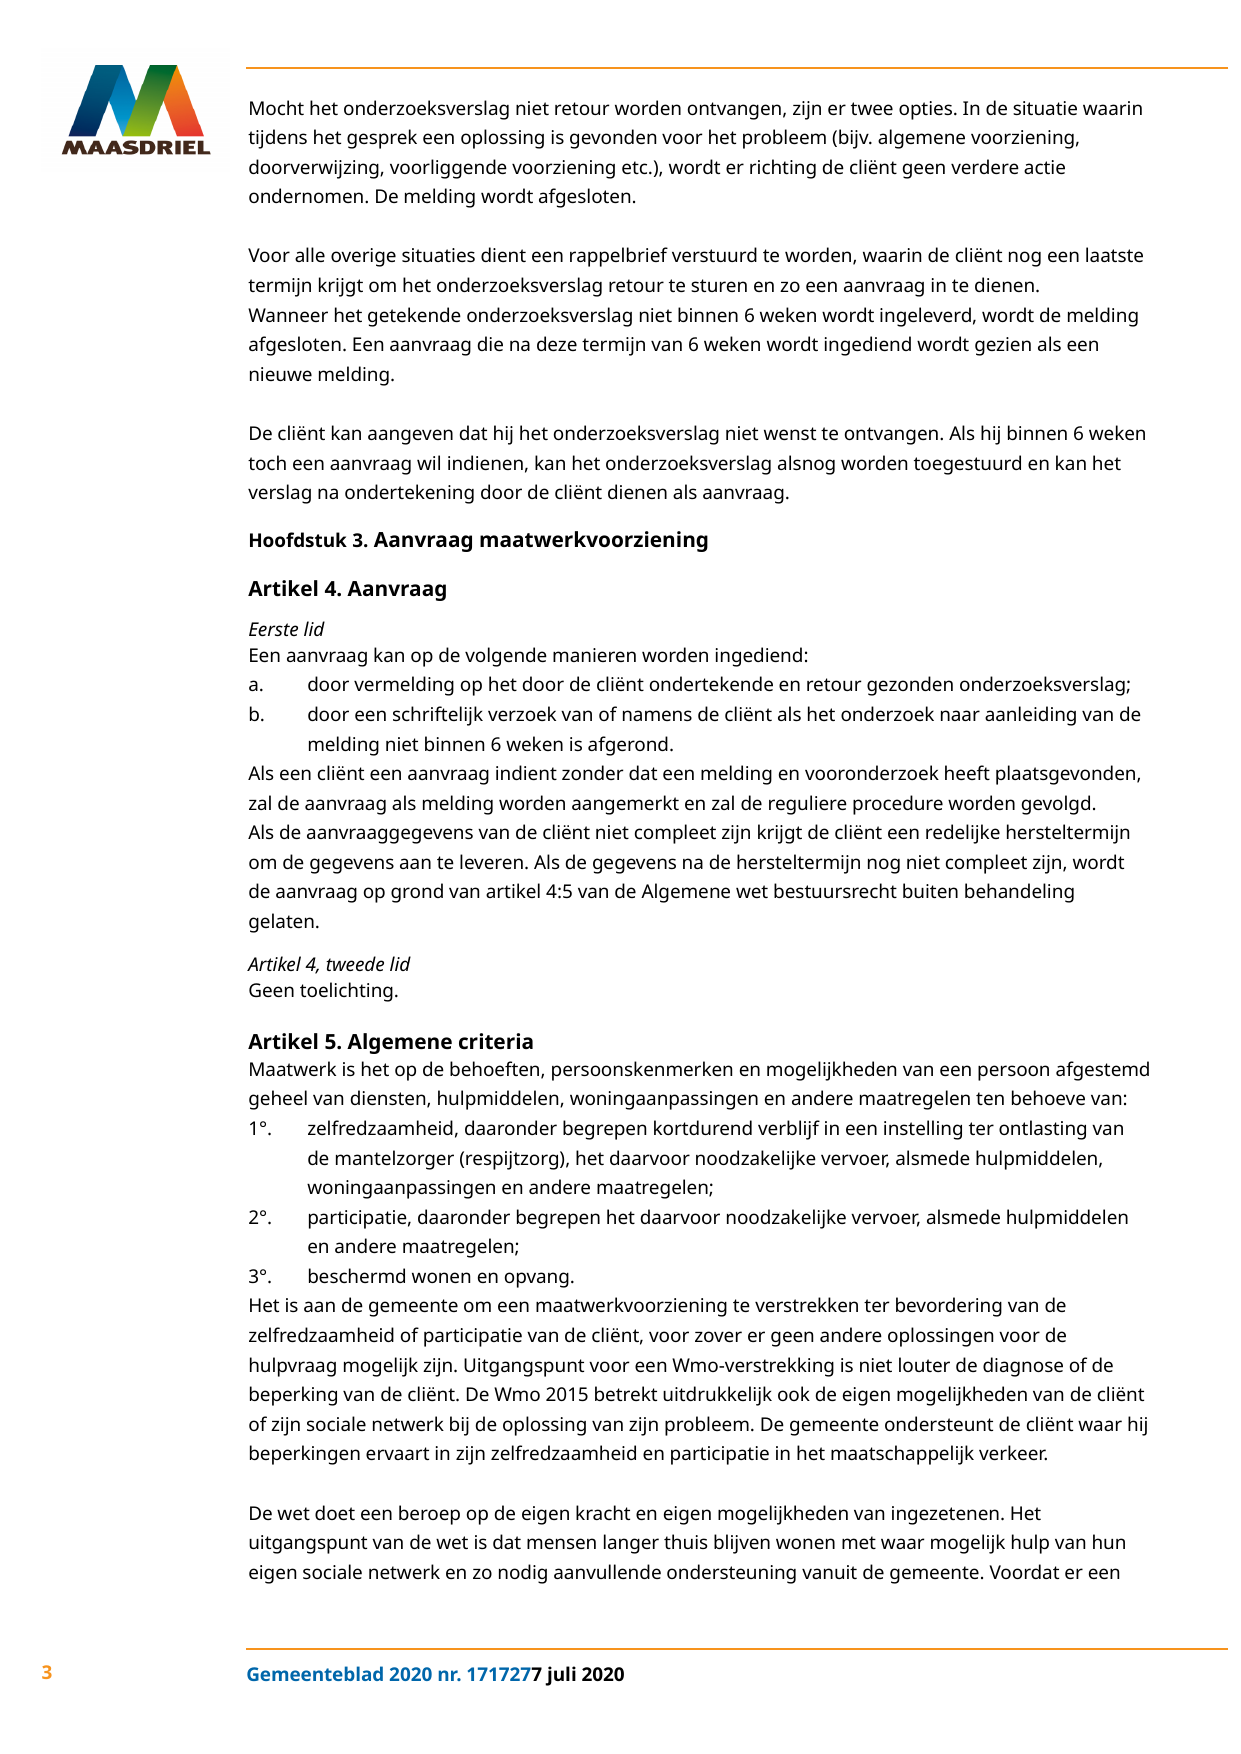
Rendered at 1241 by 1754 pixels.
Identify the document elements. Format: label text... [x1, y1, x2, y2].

text Voor alle overige situaties dient een rappelbrief verstuurd te worden, waarin de cliënt nog een laatste termijn krijgt om het onderzoeksverslag retour te sturen en zo een aanvraag in te dienen. [248, 243, 1152, 298]
text Wanneer het getekende onderzoeksverslag niet binnen 6 weken wordt ingeleverd, wordt de melding afgesloten. Een aanvraag die na deze termijn van 6 weken wordt ingediend wordt gezien als een nieuwe melding. [248, 302, 1152, 387]
list participatie, daaronder begrepen het daarvoor noodzakelijke vervoer, alsmede hulpmiddelen en andere maatregelen; [248, 1204, 1152, 1259]
text Artikel 5. Algemene criteria [248, 1027, 1152, 1056]
list beschermd wonen en opvang. [248, 1263, 1152, 1289]
picture [41, 47, 231, 172]
list zelfredzaamheid, daaronder begrepen kortdurend verblijf in een instelling ter ontlasting van de mantelzorger (respijtzorg), het daarvoor noodzakelijke vervoer, alsmede hulpmiddelen, woningaanpassingen en andere maatregelen; [248, 1115, 1152, 1200]
text De cliënt kan aangeven dat hij het onderzoeksverslag niet wenst te ontvangen. Als hij binnen 6 weken toch een aanvraag wil indienen, kan het onderzoeksverslag alsnog worden toegestuurd en kan het verslag na ondertekening door de cliënt dienen als aanvraag. [248, 420, 1152, 505]
text De wet doet een beroep op de eigen kracht en eigen mogelijkheden van ingezetenen. Het uitgangspunt van de wet is dat mensen langer thuis blijven wonen met waar mogelijk hulp van hun eigen sociale netwerk en zo nodig aanvullende ondersteuning vanuit de gemeente. Voordat er een [248, 1500, 1152, 1584]
text Artikel 4. Aanvraag [248, 574, 1152, 603]
text Een aanvraag kan op de volgende manieren worden ingediend: [248, 642, 1152, 668]
text Mocht het onderzoeksverslag niet retour worden ontvangen, zijn er twee opties. In de situatie waarin tijdens het gesprek een oplossing is gevonden voor het probleem (bijv. algemene voorziening, doorverwijzing, voorliggende voorziening etc.), wordt er richting de cliënt geen verdere actie ondernomen. De melding wordt afgesloten. [248, 95, 1152, 209]
text Als de aanvraaggegevens van de cliënt niet compleet zijn krijgt de cliënt een redelijke hersteltermijn om de gegevens aan te leveren. Als de gegevens na de hersteltermijn nog niet compleet zijn, wordt de aanvraag op grond van artikel 4:5 van de Algemene wet bestuursrecht buiten behandeling gelaten. [248, 819, 1152, 934]
text Als een cliënt een aanvraag indient zonder dat een melding en vooronderzoek heeft plaatsgevonden, zal de aanvraag als melding worden aangemerkt en zal de reguliere procedure worden gevolgd. [248, 760, 1152, 816]
text Eerste lid [248, 616, 1152, 642]
text Artikel 4, tweede lid [248, 951, 1152, 977]
text Het is aan de gemeente om een maatwerkvoorziening te verstrekken ter bevordering van de zelfredzaamheid of participatie van de cliënt, voor zover er geen andere oplossingen voor de hulpvraag mogelijk zijn. Uitgangspunt voor een Wmo-verstrekking is niet louter de diagnose of de beperking van de cliënt. De Wmo 2015 betrekt uitdrukkelijk ook de eigen mogelijkheden van de cliënt of zijn sociale netwerk bij de oplossing van zijn probleem. De gemeente ondersteunt de cliënt waar hij beperkingen ervaart in zijn zelfredzaamheid en participatie in het maatschappelijk verkeer. [248, 1293, 1152, 1466]
list door een schriftelijk verzoek van of namens de cliënt als het onderzoek naar aanleiding van de melding niet binnen 6 weken is afgerond. [248, 701, 1152, 756]
text Maatwerk is het op de behoeften, persoonskenmerken en mogelijkheden van een persoon afgestemd geheel van diensten, hulpmiddelen, woningaanpassingen en andere maatregelen ten behoeve van: [248, 1056, 1152, 1111]
list door vermelding op het door de cliënt ondertekende en retour gezonden onderzoeksverslag; [248, 672, 1152, 697]
text Hoofdstuk 3. Aanvraag maatwerkvoorziening [248, 525, 1152, 553]
text Geen toelichting. [248, 977, 1152, 1003]
